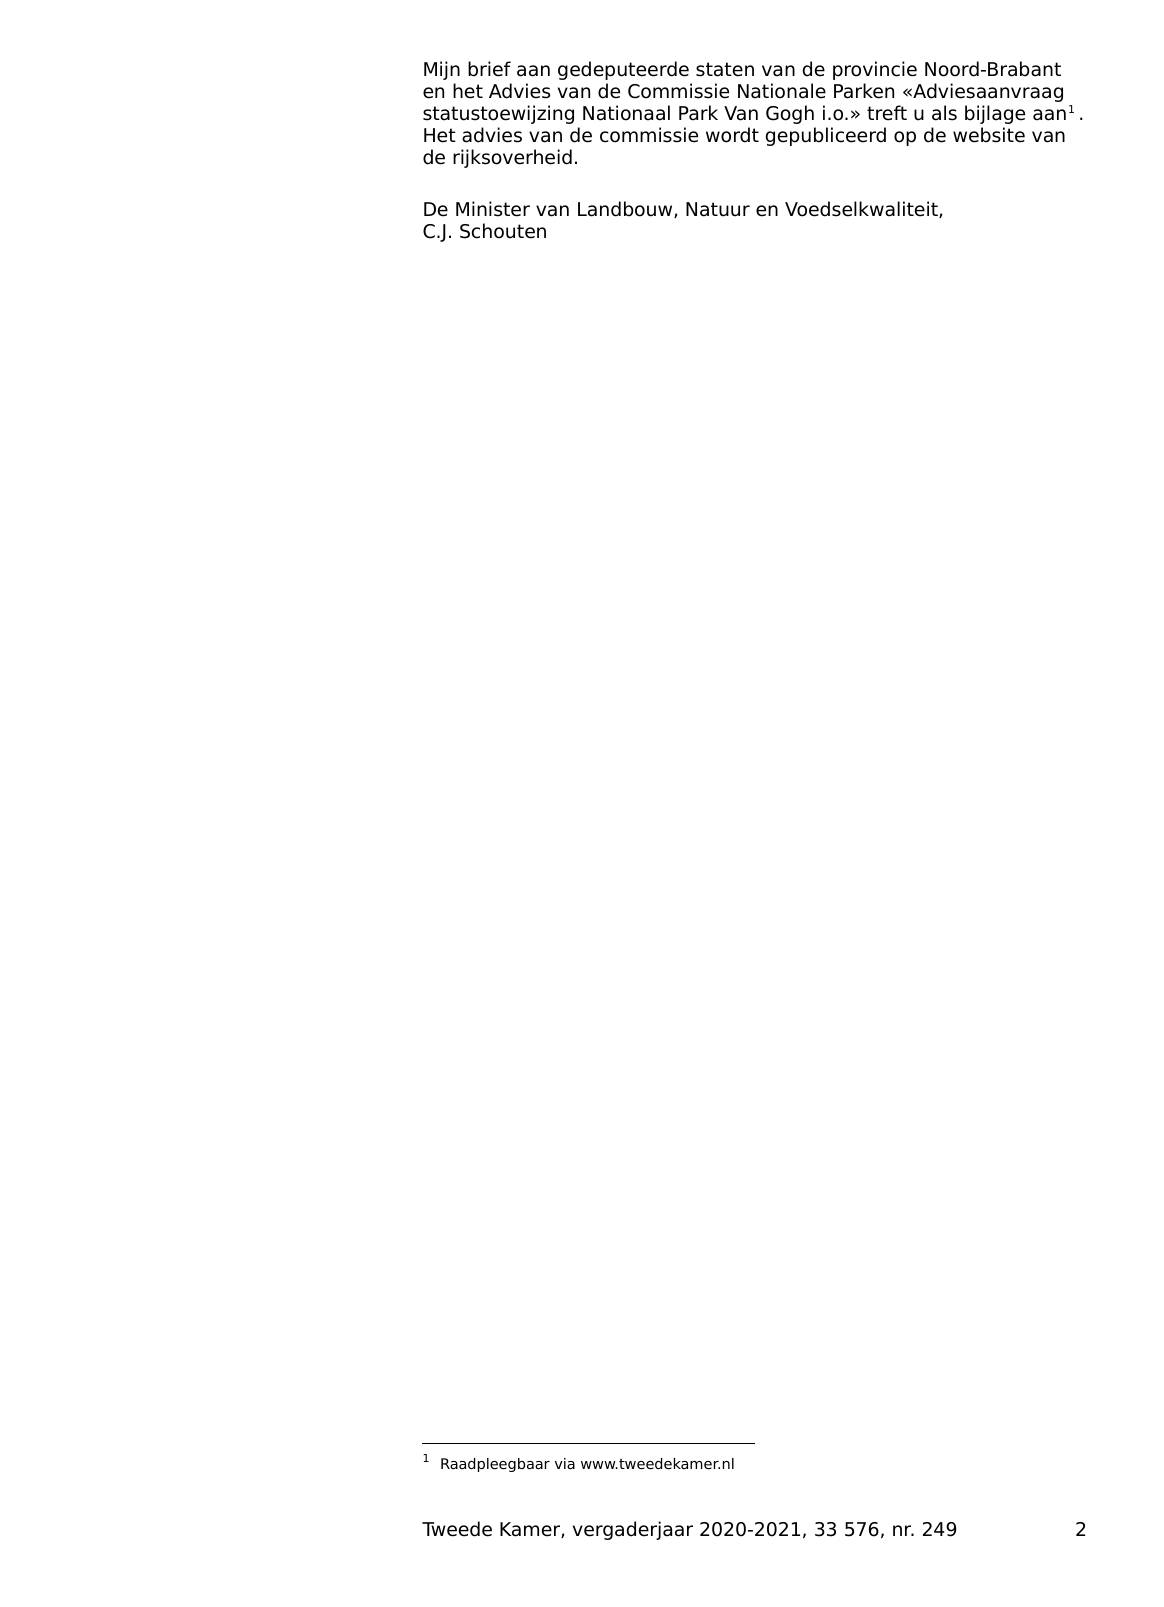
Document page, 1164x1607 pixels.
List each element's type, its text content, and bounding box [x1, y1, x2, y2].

text Mijn brief aan gedeputeerde staten van de provincie Noord-Brabant en het Advies van de Commissie Nationale Parken «Adviesaanvraag statustoewijzing Nationaal Park Van Gogh i.o.» treft u als bijlage aan. Het advies van de commissie wordt gepubliceerd op de website van de rijksoverheid. [422, 59, 1087, 169]
text Raadpleegbaar via www.tweedekamer.nl [422, 1452, 1087, 1474]
text De Minister van Landbouw, Natuur en Voedselkwaliteit, C.J. Schouten [422, 199, 1087, 243]
